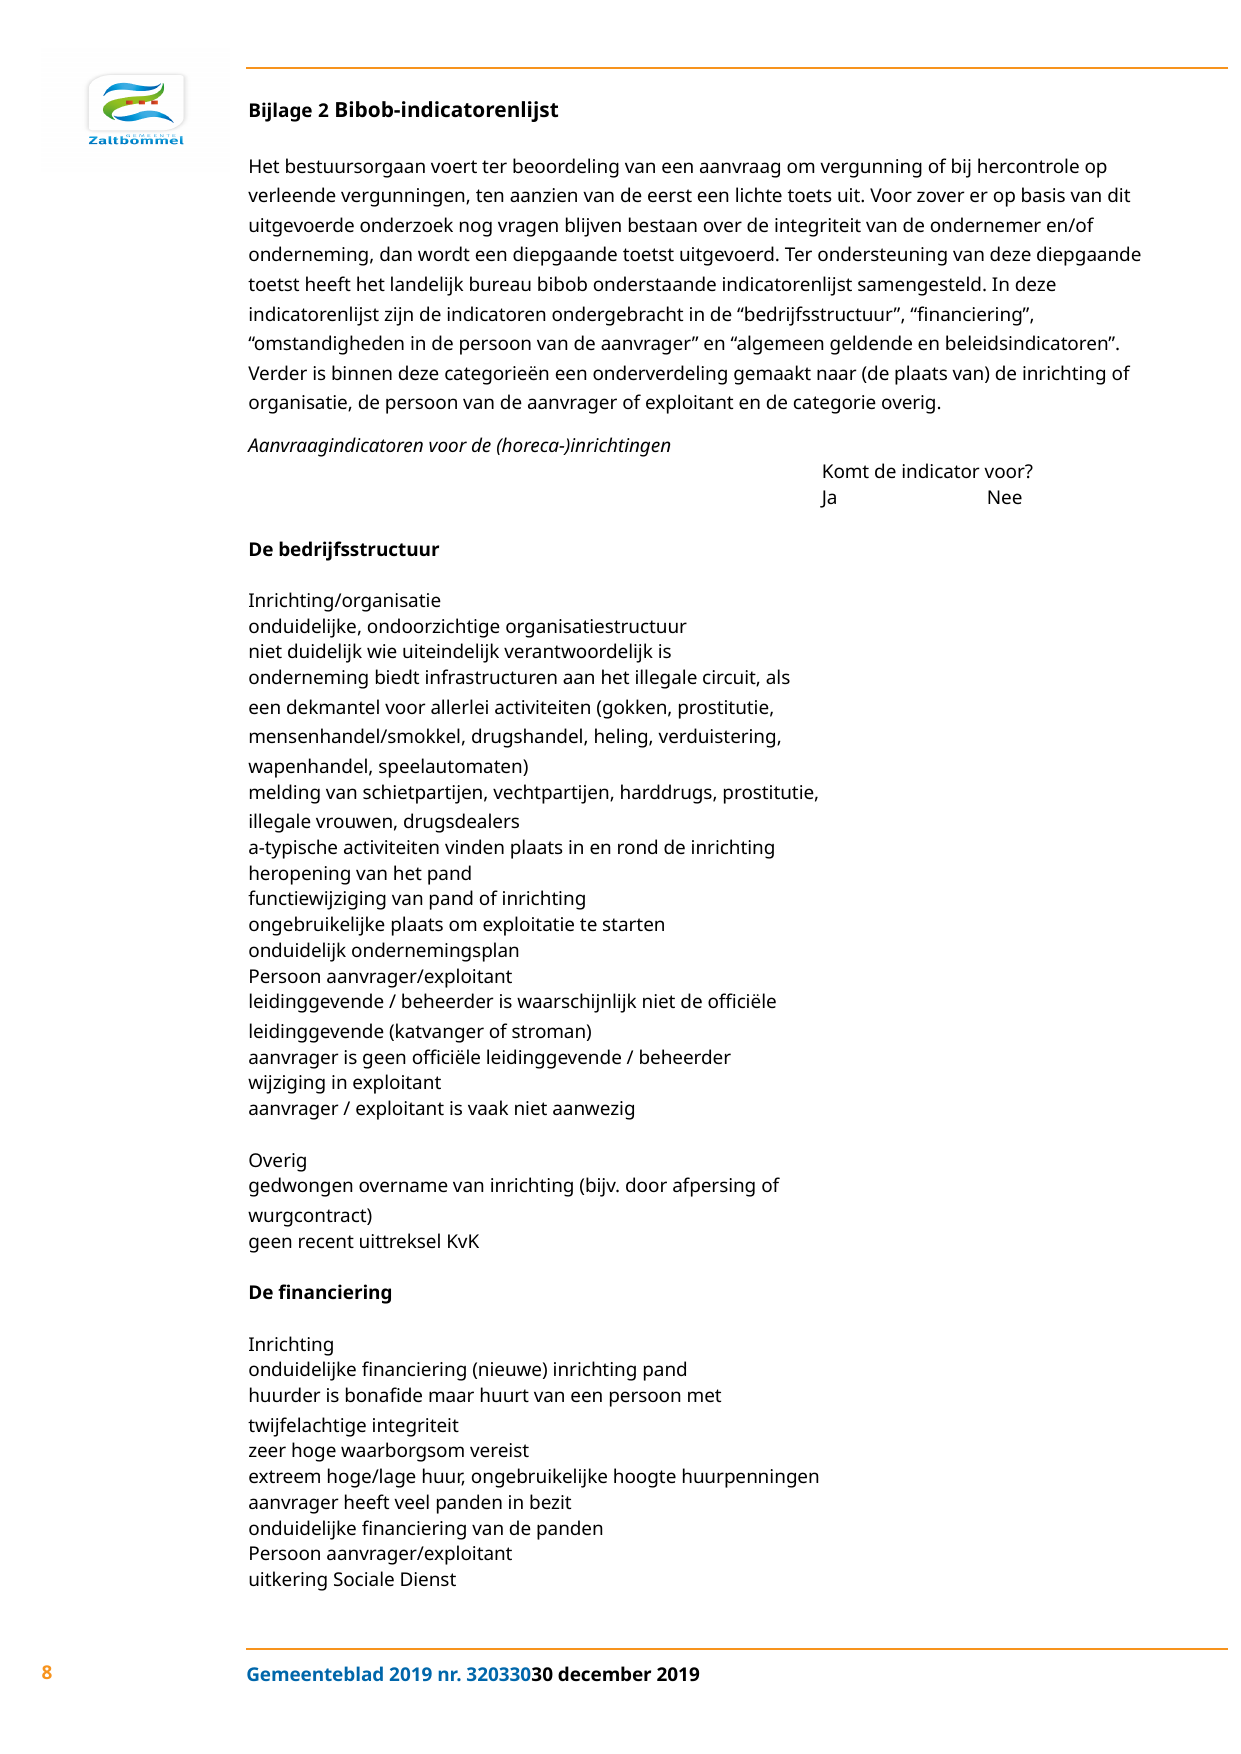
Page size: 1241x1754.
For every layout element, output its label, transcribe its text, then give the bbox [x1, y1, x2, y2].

table_cell [822, 1331, 987, 1356]
table_cell [822, 561, 987, 587]
table_cell [987, 1228, 1152, 1253]
table_cell [822, 1095, 987, 1121]
table_cell [822, 587, 987, 613]
table_cell onduidelijke, ondoorzichtige organisatiestructuur [248, 613, 822, 639]
table_cell geen recent uittreksel KvK [248, 1228, 822, 1253]
table_cell [822, 1070, 987, 1095]
table_cell [822, 664, 987, 779]
table_cell [822, 779, 987, 834]
table_cell [987, 1279, 1152, 1305]
table_cell onduidelijke financiering van de panden [248, 1515, 822, 1540]
table_cell extreem hoge/lage huur, ongebruikelijke hoogte huurpenningen [248, 1463, 822, 1489]
table_cell [987, 1254, 1152, 1279]
table_cell [987, 1515, 1152, 1540]
table_cell [822, 510, 987, 536]
table_cell De financiering [248, 1279, 822, 1305]
table_cell [248, 1121, 822, 1147]
table_cell [987, 911, 1152, 937]
text Het bestuursorgaan voert ter beoordeling van een aanvraag om vergunning of bij hercontrole op verleende vergunningen, ten aanzien van de eerst een lichte toets uit. Voor zover er op basis van dit uitgevoerde onderzoek nog vragen blijven bestaan over de integriteit van de ondernemer en/of onderneming, dan wordt een diepgaande toetst uitgevoerd. Ter ondersteuning van deze diepgaande toetst heeft het landelijk bureau bibob onderstaande indicatorenlijst samengesteld. In deze indicatorenlijst zijn de indicatoren ondergebracht in de “bedrijfsstructuur”, “financiering”, “omstandigheden in de persoon van de aanvrager” en “algemeen geldende en beleidsindicatoren”. Verder is binnen deze categorieën een onderverdeling gemaakt naar (de plaats van) de inrichting of organisatie, de persoon van de aanvrager of exploitant en de categorie overig. [248, 153, 1152, 415]
table_cell [822, 1438, 987, 1463]
table_cell Ja [822, 484, 987, 510]
table_cell huurder is bonafide maar huurt van een persoon met twijfelachtige integriteit [248, 1382, 822, 1437]
table_cell [822, 639, 987, 664]
table_cell [987, 639, 1152, 664]
table_cell [987, 989, 1152, 1044]
table_cell [822, 937, 987, 963]
table_cell [248, 510, 822, 536]
table_cell [987, 536, 1152, 561]
table_cell [822, 1228, 987, 1253]
text Bijlage 2 Bibob-indicatorenlijst [248, 95, 1152, 123]
table_cell [987, 1382, 1152, 1437]
table_cell [822, 834, 987, 860]
table_cell [822, 1173, 987, 1228]
table_cell [248, 1254, 822, 1279]
table_cell [822, 1356, 987, 1382]
table_cell Persoon aanvrager/exploitant [248, 963, 822, 988]
table_cell Persoon aanvrager/exploitant [248, 1540, 822, 1566]
picture [41, 47, 231, 172]
table_cell [987, 1147, 1152, 1172]
table_cell Overig [248, 1147, 822, 1172]
table_cell [822, 1540, 987, 1566]
table_cell [822, 1279, 987, 1305]
table_cell aanvrager / exploitant is vaak niet aanwezig [248, 1095, 822, 1121]
table_cell [987, 886, 1152, 911]
table_cell aanvrager heeft veel panden in bezit [248, 1489, 822, 1515]
table_cell niet duidelijk wie uiteindelijk verantwoordelijk is [248, 639, 822, 664]
table_cell [987, 1566, 1152, 1592]
table_cell ongebruikelijke plaats om exploitatie te starten [248, 911, 822, 937]
table_cell Inrichting [248, 1331, 822, 1356]
table_cell [987, 1121, 1152, 1147]
table_header Komt de indicator voor? [822, 459, 1152, 484]
table_cell leidinggevende / beheerder is waarschijnlijk niet de officiële leidinggevende (katvanger of stroman) [248, 989, 822, 1044]
table_cell [822, 1566, 987, 1592]
table_cell a-typische activiteiten vinden plaats in en rond de inrichting [248, 834, 822, 860]
table_cell [822, 860, 987, 886]
table_cell onduidelijke financiering (nieuwe) inrichting pand [248, 1356, 822, 1382]
table_cell [987, 860, 1152, 886]
table_cell [822, 1489, 987, 1515]
table_cell [822, 1382, 987, 1437]
table_cell [987, 779, 1152, 834]
table_cell [822, 536, 987, 561]
table_cell onderneming biedt infrastructuren aan het illegale circuit, als een dekmantel voor allerlei activiteiten (gokken, prostitutie, mensenhandel/smokkel, drugshandel, heling, verduistering, wapenhandel, speelautomaten) [248, 664, 822, 779]
table_cell [987, 1540, 1152, 1566]
table_cell Nee [987, 484, 1152, 510]
table_cell De bedrijfsstructuur [248, 536, 822, 561]
table_cell heropening van het pand [248, 860, 822, 886]
table_cell [822, 1044, 987, 1069]
table_cell [987, 510, 1152, 536]
table_cell [987, 1331, 1152, 1356]
table_cell [822, 1515, 987, 1540]
table_cell [822, 1254, 987, 1279]
table_cell [987, 1070, 1152, 1095]
table_cell wijziging in exploitant [248, 1070, 822, 1095]
table_cell [248, 561, 822, 587]
table_cell [248, 484, 822, 510]
table_cell zeer hoge waarborgsom vereist [248, 1438, 822, 1463]
table_cell [987, 937, 1152, 963]
table_cell [987, 1438, 1152, 1463]
table_cell [822, 1463, 987, 1489]
table_cell [822, 613, 987, 639]
table_cell [822, 886, 987, 911]
table_cell [822, 1305, 987, 1331]
table_cell [822, 911, 987, 937]
table_cell functiewijziging van pand of inrichting [248, 886, 822, 911]
table_cell gedwongen overname van inrichting (bijv. door afpersing of wurgcontract) [248, 1173, 822, 1228]
table_cell melding van schietpartijen, vechtpartijen, harddrugs, prostitutie, illegale vrouwen, drugsdealers [248, 779, 822, 834]
table_cell [987, 561, 1152, 587]
table_cell [822, 963, 987, 988]
table_cell [987, 1044, 1152, 1069]
table_cell [987, 613, 1152, 639]
table_cell Inrichting/organisatie [248, 587, 822, 613]
table_cell [987, 1463, 1152, 1489]
table_cell [987, 1489, 1152, 1515]
table_cell onduidelijk ondernemingsplan [248, 937, 822, 963]
table_cell [987, 963, 1152, 988]
table_cell [822, 1147, 987, 1172]
table_cell [987, 1305, 1152, 1331]
table_header [248, 459, 822, 484]
table_cell [987, 1173, 1152, 1228]
table_cell [248, 1305, 822, 1331]
table_cell [987, 664, 1152, 779]
text Aanvraagindicatoren voor de (horeca-)inrichtingen [248, 433, 1152, 458]
table_cell uitkering Sociale Dienst [248, 1566, 822, 1592]
table_cell [987, 834, 1152, 860]
table_cell aanvrager is geen officiële leidinggevende / beheerder [248, 1044, 822, 1069]
table_cell [822, 1121, 987, 1147]
table_cell [987, 587, 1152, 613]
table_cell [987, 1095, 1152, 1121]
table_cell [987, 1356, 1152, 1382]
table_cell [822, 989, 987, 1044]
